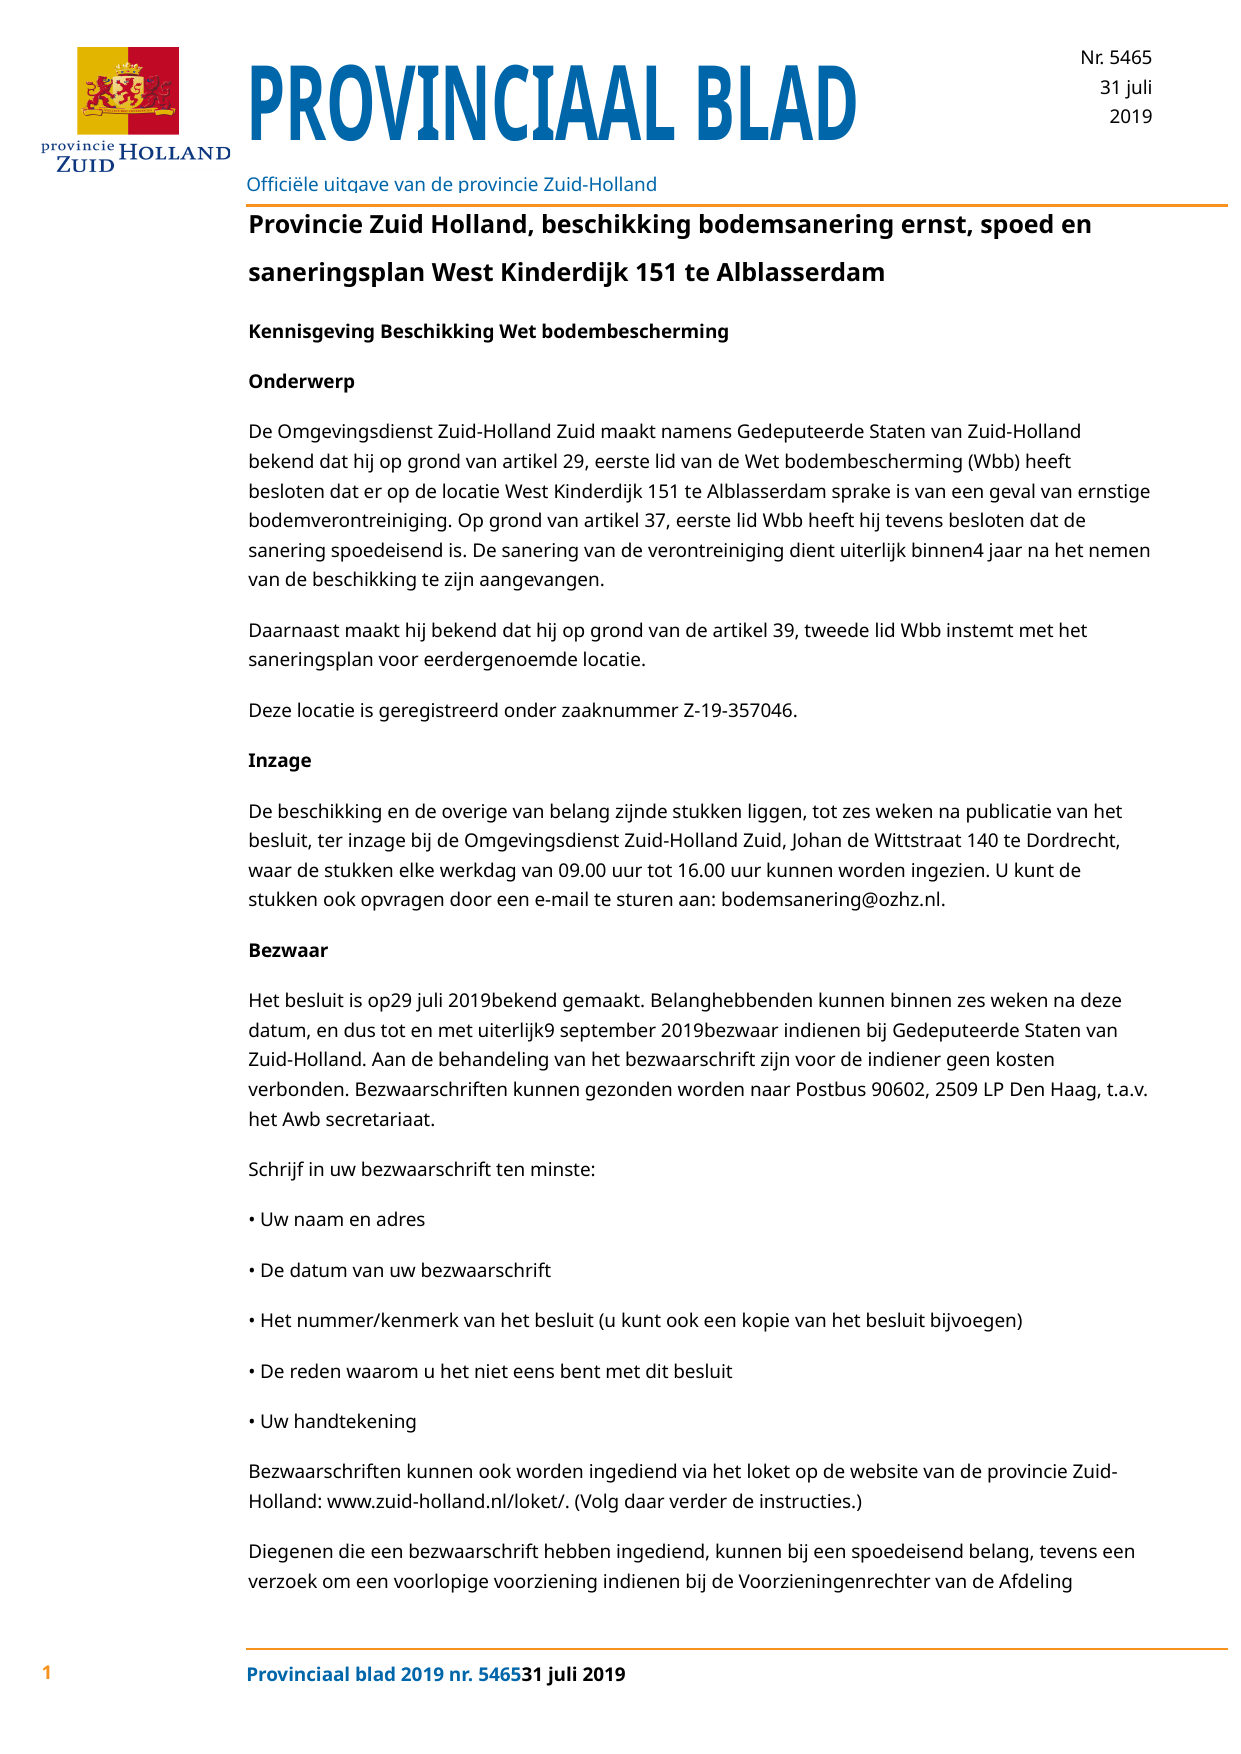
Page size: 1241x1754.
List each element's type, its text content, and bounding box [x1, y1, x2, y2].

text Bezwaar [248, 937, 1152, 963]
text De beschikking en de overige van belang zijnde stukken liggen, tot zes weken na publicatie van het besluit, ter inzage bij de Omgevingsdienst Zuid-Holland Zuid, Johan de Wittstraat 140 te Dordrecht, waar de stukken elke werkdag van 09.00 uur tot 16.00 uur kunnen worden ingezien. U kunt de stukken ook opvragen door een e-mail te sturen aan: bodemsanering@ozhz.nl. [248, 798, 1152, 912]
text Deze locatie is geregistreerd onder zaaknummer Z-19-357046. [248, 697, 1152, 723]
text • Uw handtekening [248, 1408, 1152, 1434]
text • Het nummer/kenmerk van het besluit (u kunt ook een kopie van het besluit bijvoegen) [248, 1307, 1152, 1333]
text Het besluit is op29 juli 2019bekend gemaakt. Belanghebbenden kunnen binnen zes weken na deze datum, en dus tot en met uiterlijk9 september 2019bezwaar indienen bij Gedeputeerde Staten van Zuid-Holland. Aan de behandeling van het bezwaarschrift zijn voor de indiener geen kosten verbonden. Bezwaarschriften kunnen gezonden worden naar Postbus 90602, 2509 LP Den Haag, t.a.v. het Awb secretariaat. [248, 987, 1152, 1132]
text De Omgevingsdienst Zuid-Holland Zuid maakt namens Gedeputeerde Staten van Zuid-Holland bekend dat hij op grond van artikel 29, eerste lid van de Wet bodembescherming (Wbb) heeft besloten dat er op de locatie West Kinderdijk 151 te Alblasserdam sprake is van een geval van ernstige bodemverontreiniging. Op grond van artikel 37, eerste lid Wbb heeft hij tevens besloten dat de sanering spoedeisend is. De sanering van de verontreiniging dient uiterlijk binnen4 jaar na het nemen van de beschikking te zijn aangevangen. [248, 419, 1152, 592]
text • Uw naam en adres [248, 1207, 1152, 1232]
text Kennisgeving Beschikking Wet bodembescherming [248, 318, 1152, 344]
text Bezwaarschriften kunnen ook worden ingediend via het loket op de website van de provincie Zuid-Holland: www.zuid-holland.nl/loket/. (Volg daar verder de instructies.) [248, 1459, 1152, 1514]
text Schrijf in uw bezwaarschrift ten minste: [248, 1156, 1152, 1182]
text • De datum van uw bezwaarschrift [248, 1257, 1152, 1283]
text Daarnaast maakt hij bekend dat hij op grond van de artikel 39, tweede lid Wbb instemt met het saneringsplan voor eerdergenoemde locatie. [248, 617, 1152, 672]
picture [41, 47, 231, 172]
text Onderwerp [248, 368, 1152, 394]
text Provincie Zuid Holland, beschikking bodemsanering ernst, spoed en saneringsplan West Kinderdijk 151 te Alblasserdam [248, 207, 1152, 288]
text Diegenen die een bezwaarschrift hebben ingediend, kunnen bij een spoedeisend belang, tevens een verzoek om een voorlopige voorziening indienen bij de Voorzieningenrechter van de Afdeling [248, 1539, 1152, 1594]
text • De reden waarom u het niet eens bent met dit besluit [248, 1358, 1152, 1384]
text Inzage [248, 747, 1152, 773]
